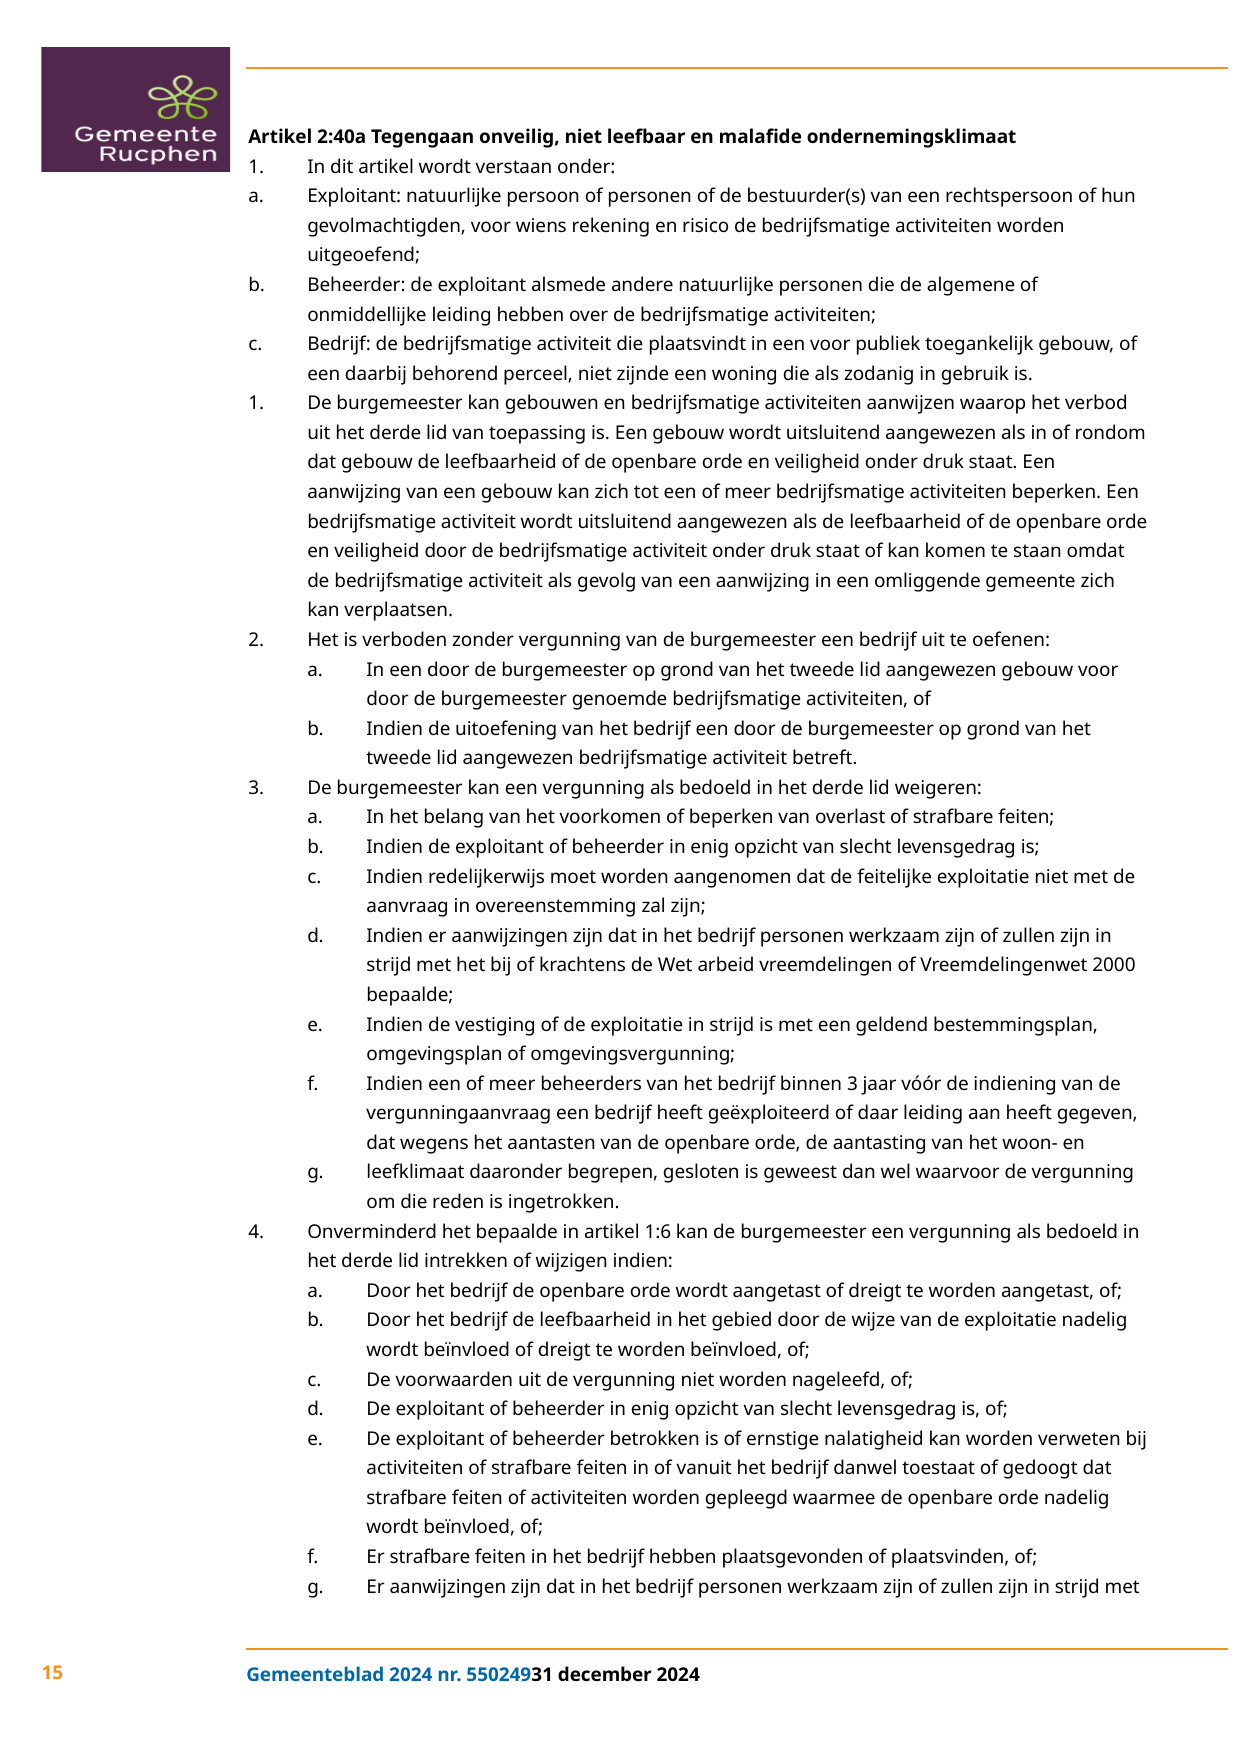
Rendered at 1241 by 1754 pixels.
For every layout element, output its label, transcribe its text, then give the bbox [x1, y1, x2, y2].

list Indien de uitoefening van het bedrijf een door de burgemeester op grond van het tweede lid aangewezen bedrijfsmatige activiteit betreft. [307, 715, 1152, 770]
list Indien de exploitant of beheerder in enig opzicht van slecht levensgedrag is; [307, 833, 1152, 859]
list In dit artikel wordt verstaan onder: [248, 153, 1152, 178]
list De burgemeester kan een vergunning als bedoeld in het derde lid weigeren: [248, 774, 1152, 800]
list leefklimaat daaronder begrepen, gesloten is geweest dan wel waarvoor de vergunning om die reden is ingetrokken. [307, 1159, 1152, 1214]
list Het is verboden zonder vergunning van de burgemeester een bedrijf uit te oefenen: [248, 626, 1152, 652]
picture [41, 47, 231, 172]
list Indien redelijkerwijs moet worden aangenomen dat de feitelijke exploitatie niet met de aanvraag in overeenstemming zal zijn; [307, 863, 1152, 918]
list Door het bedrijf de leefbaarheid in het gebied door de wijze van de exploitatie nadelig wordt beïnvloed of dreigt te worden beïnvloed, of; [307, 1307, 1152, 1362]
list Indien er aanwijzingen zijn dat in het bedrijf personen werkzaam zijn of zullen zijn in strijd met het bij of krachtens de Wet arbeid vreemdelingen of Vreemdelingenwet 2000 bepaalde; [307, 922, 1152, 1007]
list Indien een of meer beheerders van het bedrijf binnen 3 jaar vóór de indiening van de vergunningaanvraag een bedrijf heeft geëxploiteerd of daar leiding aan heeft gegeven, dat wegens het aantasten van de openbare orde, de aantasting van het woon- en [307, 1070, 1152, 1155]
list Door het bedrijf de openbare orde wordt aangetast of dreigt te worden aangetast, of; [307, 1277, 1152, 1303]
list Indien de vestiging of de exploitatie in strijd is met een geldend bestemmingsplan, omgevingsplan of omgevingsvergunning; [307, 1011, 1152, 1066]
list Exploitant: natuurlijke persoon of personen of de bestuurder(s) van een rechtspersoon of hun gevolmachtigden, voor wiens rekening en risico de bedrijfsmatige activiteiten worden uitgeoefend; [248, 182, 1152, 267]
list De exploitant of beheerder betrokken is of ernstige nalatigheid kan worden verweten bij activiteiten of strafbare feiten in of vanuit het bedrijf danwel toestaat of gedoogt dat strafbare feiten of activiteiten worden gepleegd waarmee de openbare orde nadelig wordt beïnvloed, of; [307, 1425, 1152, 1539]
list In het belang van het voorkomen of beperken van overlast of strafbare feiten; [307, 804, 1152, 829]
list De voorwaarden uit de vergunning niet worden nageleefd, of; [307, 1366, 1152, 1391]
list De exploitant of beheerder in enig opzicht van slecht levensgedrag is, of; [307, 1395, 1152, 1421]
list In een door de burgemeester op grond van het tweede lid aangewezen gebouw voor door de burgemeester genoemde bedrijfsmatige activiteiten, of [307, 656, 1152, 711]
list Bedrijf: de bedrijfsmatige activiteit die plaatsvindt in een voor publiek toegankelijk gebouw, of een daarbij behorend perceel, niet zijnde een woning die als zodanig in gebruik is. [248, 330, 1152, 386]
list De burgemeester kan gebouwen en bedrijfsmatige activiteiten aanwijzen waarop het verbod uit het derde lid van toepassing is. Een gebouw wordt uitsluitend aangewezen als in of rondom dat gebouw de leefbaarheid of de openbare orde en veiligheid onder druk staat. Een aanwijzing van een gebouw kan zich tot een of meer bedrijfsmatige activiteiten beperken. Een bedrijfsmatige activiteit wordt uitsluitend aangewezen als de leefbaarheid of de openbare orde en veiligheid door de bedrijfsmatige activiteit onder druk staat of kan komen te staan omdat de bedrijfsmatige activiteit als gevolg van een aanwijzing in een omliggende gemeente zich kan verplaatsen. [248, 389, 1152, 622]
list Er strafbare feiten in het bedrijf hebben plaatsgevonden of plaatsvinden, of; [307, 1543, 1152, 1569]
list Beheerder: de exploitant alsmede andere natuurlijke personen die de algemene of onmiddellijke leiding hebben over de bedrijfsmatige activiteiten; [248, 271, 1152, 326]
text Artikel 2:40a Tegengaan onveilig, niet leefbaar en malafide ondernemingsklimaat [248, 123, 1152, 149]
list Er aanwijzingen zijn dat in het bedrijf personen werkzaam zijn of zullen zijn in strijd met [307, 1573, 1152, 1598]
list Onverminderd het bepaalde in artikel 1:6 kan de burgemeester een vergunning als bedoeld in het derde lid intrekken of wijzigen indien: [248, 1218, 1152, 1273]
